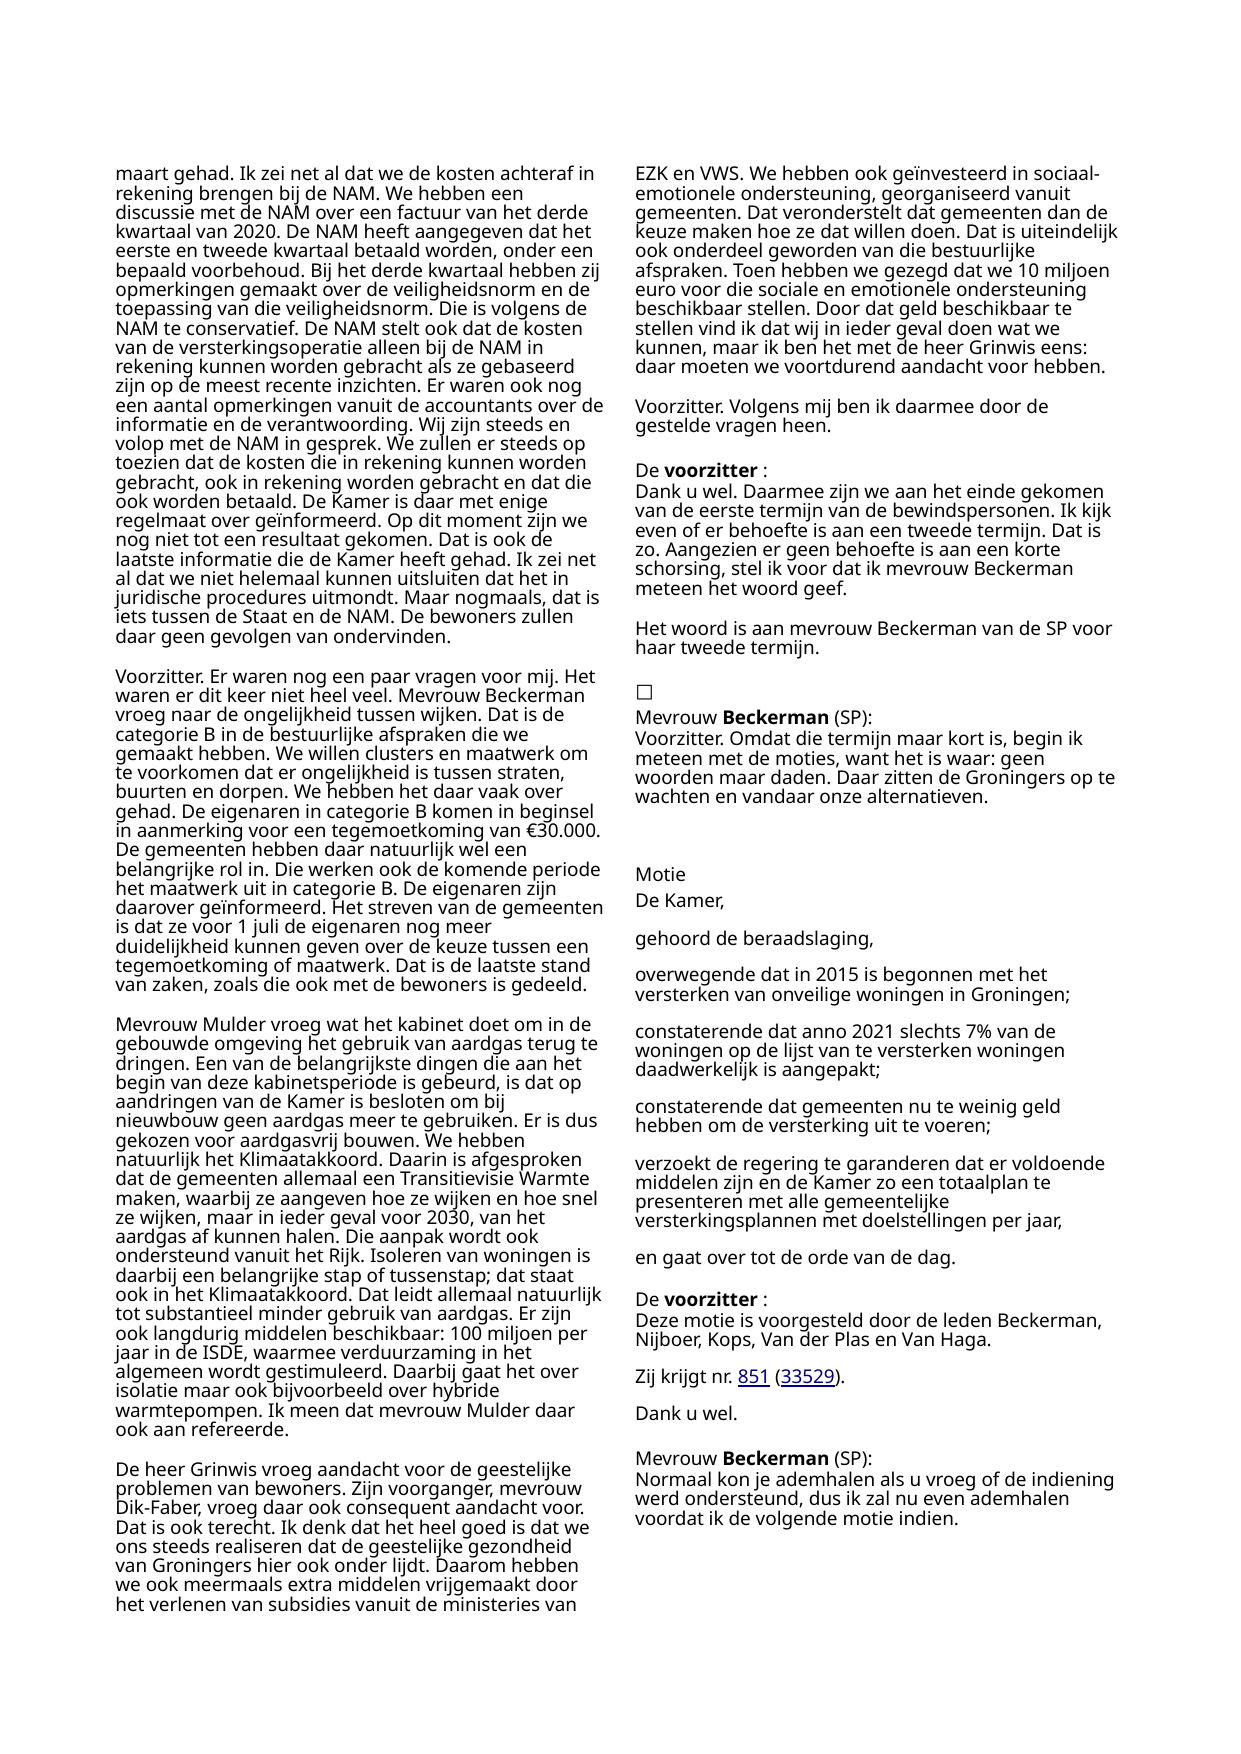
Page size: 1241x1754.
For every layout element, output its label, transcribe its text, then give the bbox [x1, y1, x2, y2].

text Mevrouw Beckerman (SP): [635, 704, 1125, 730]
text Voorzitter. Omdat die termijn maar kort is, begin ik meteen met de moties, want het is waar: geen woorden maar daden. Daar zitten de Groningers op te wachten en vandaar onze alternatieven. [635, 730, 1125, 807]
text en gaat over tot de orde van de dag. [635, 1249, 1125, 1268]
text De voorzitter : [635, 1286, 1125, 1312]
text De voorzitter : [635, 457, 1125, 483]
text constaterende dat anno 2021 slechts 7% van de woningen op de lijst van te versterken woningen daadwerkelijk is aangepakt; [635, 1023, 1125, 1081]
text EZK en VWS. We hebben ook geïnvesteerd in sociaal-emotionele ondersteuning, georganiseerd vanuit gemeenten. Dat veronderstelt dat gemeenten dan de keuze maken hoe ze dat willen doen. Dat is uiteindelijk ook onderdeel geworden van die bestuurlijke afspraken. Toen hebben we gezegd dat we 10 miljoen euro voor die sociale en emotionele ondersteuning beschikbaar stellen. Door dat geld beschikbaar te stellen vind ik dat wij in ieder geval doen wat we kunnen, maar ik ben het met de heer Grinwis eens: daar moeten we voortdurend aandacht voor hebben. [635, 165, 1125, 377]
text gehoord de beraadslaging, [635, 929, 1125, 949]
text Dank u wel. [635, 1405, 1125, 1424]
text De heer Grinwis vroeg aandacht voor de geestelijke problemen van bewoners. Zijn voorganger, mevrouw Dik-Faber, vroeg daar ook consequent aandacht voor. Dat is ook terecht. Ik denk dat het heel goed is dat we ons steeds realiseren dat de geestelijke gezondheid van Groningers hier ook onder lijdt. Daarom hebben we ook meermaals extra middelen vrijgemaakt door het verlenen van subsidies vanuit de ministeries van [115, 1461, 605, 1615]
text Het woord is aan mevrouw Beckerman van de SP voor haar tweede termijn. [635, 619, 1125, 658]
text Mevrouw Mulder vroeg wat het kabinet doet om in de gebouwde omgeving het gebruik van aardgas terug te dringen. Een van de belangrijkste dingen die aan het begin van deze kabinetsperiode is gebeurd, is dat op aandringen van de Kamer is besloten om bij nieuwbouw geen aardgas meer te gebruiken. Er is dus gekozen voor aardgasvrij bouwen. We hebben natuurlijk het Klimaatakkoord. Daarin is afgesproken dat de gemeenten allemaal een Transitievisie Warmte maken, waarbij ze aangeven hoe ze wijken en hoe snel ze wijken, maar in ieder geval voor 2030, van het aardgas af kunnen halen. Die aanpak wordt ook ondersteund vanuit het Rijk. Isoleren van woningen is daarbij een belangrijke stap of tussenstap; dat staat ook in het Klimaatakkoord. Dat leidt allemaal natuurlijk tot substantieel minder gebruik van aardgas. Er zijn ook langdurig middelen beschikbaar: 100 miljoen per jaar in de ISDE, waarmee verduurzaming in het algemeen wordt gestimuleerd. Daarbij gaat het over isolatie maar ook bijvoorbeeld over hybride warmtepompen. Ik meen dat mevrouw Mulder daar ook aan refereerde. [115, 1016, 605, 1440]
text Voorzitter. Er waren nog een paar vragen voor mij. Het waren er dit keer niet heel veel. Mevrouw Beckerman vroeg naar de ongelijkheid tussen wijken. Dat is de categorie B in de bestuurlijke afspraken die we gemaakt hebben. We willen clusters en maatwerk om te voorkomen dat er ongelijkheid is tussen straten, buurten en dorpen. We hebben het daar vaak over gehad. De eigenaren in categorie B komen in beginsel in aanmerking voor een tegemoetkoming van €30.000. De gemeenten hebben daar natuurlijk wel een belangrijke rol in. Die werken ook de komende periode het maatwerk uit in categorie B. De eigenaren zijn daarover geïnformeerd. Het streven van de gemeenten is dat ze voor 1 juli de eigenaren nog meer duidelijkheid kunnen geven over de keuze tussen een tegemoetkoming of maatwerk. Dat is de laatste stand van zaken, zoals die ook met de bewoners is gedeeld. [115, 668, 605, 995]
text Mevrouw Beckerman (SP): [635, 1445, 1125, 1471]
text constaterende dat gemeenten nu te weinig geld hebben om de versterking uit te voeren; [635, 1098, 1125, 1137]
text ⬜ [635, 679, 1125, 704]
text overwegende dat in 2015 is begonnen met het versterken van onveilige woningen in Groningen; [635, 966, 1125, 1005]
text Normaal kon je ademhalen als u vroeg of de indiening werd ondersteund, dus ik zal nu even ademhalen voordat ik de volgende motie indien. [635, 1471, 1125, 1529]
text De Kamer, [635, 892, 1125, 912]
text Voorzitter. Volgens mij ben ik daarmee door de gestelde vragen heen. [635, 398, 1125, 437]
text maart gehad. Ik zei net al dat we de kosten achteraf in rekening brengen bij de NAM. We hebben een discussie met de NAM over een factuur van het derde kwartaal van 2020. De NAM heeft aangegeven dat het eerste en tweede kwartaal betaald worden, onder een bepaald voorbehoud. Bij het derde kwartaal hebben zij opmerkingen gemaakt over de veiligheidsnorm en de toepassing van die veiligheidsnorm. Die is volgens de NAM te conservatief. De NAM stelt ook dat de kosten van de versterkingsoperatie alleen bij de NAM in rekening kunnen worden gebracht als ze gebaseerd zijn op de meest recente inzichten. Er waren ook nog een aantal opmerkingen vanuit de accountants over de informatie en de verantwoording. Wij zijn steeds en volop met de NAM in gesprek. We zullen er steeds op toezien dat de kosten die in rekening kunnen worden gebracht, ook in rekening worden gebracht en dat die ook worden betaald. De Kamer is daar met enige regelmaat over geïnformeerd. Op dit moment zijn we nog niet tot een resultaat gekomen. Dat is ook de laatste informatie die de Kamer heeft gehad. Ik zei net al dat we niet helemaal kunnen uitsluiten dat het in juridische procedures uitmondt. Maar nogmaals, dat is iets tussen de Staat en de NAM. De bewoners zullen daar geen gevolgen van ondervinden. [115, 165, 605, 647]
text Motie [635, 861, 1125, 887]
text Zij krijgt nr. 851 (33529). [635, 1368, 1125, 1387]
text Dank u wel. Daarmee zijn we aan het einde gekomen van de eerste termijn van de bewindspersonen. Ik kijk even of er behoefte is aan een tweede termijn. Dat is zo. Aangezien er geen behoefte is aan een korte schorsing, stel ik voor dat ik mevrouw Beckerman meteen het woord geef. [635, 483, 1125, 599]
text verzoekt de regering te garanderen dat er voldoende middelen zijn en de Kamer zo een totaalplan te presenteren met alle gemeentelijke versterkingsplannen met doelstellingen per jaar, [635, 1154, 1125, 1232]
text Deze motie is voorgesteld door de leden Beckerman, Nijboer, Kops, Van der Plas en Van Haga. [635, 1312, 1125, 1351]
